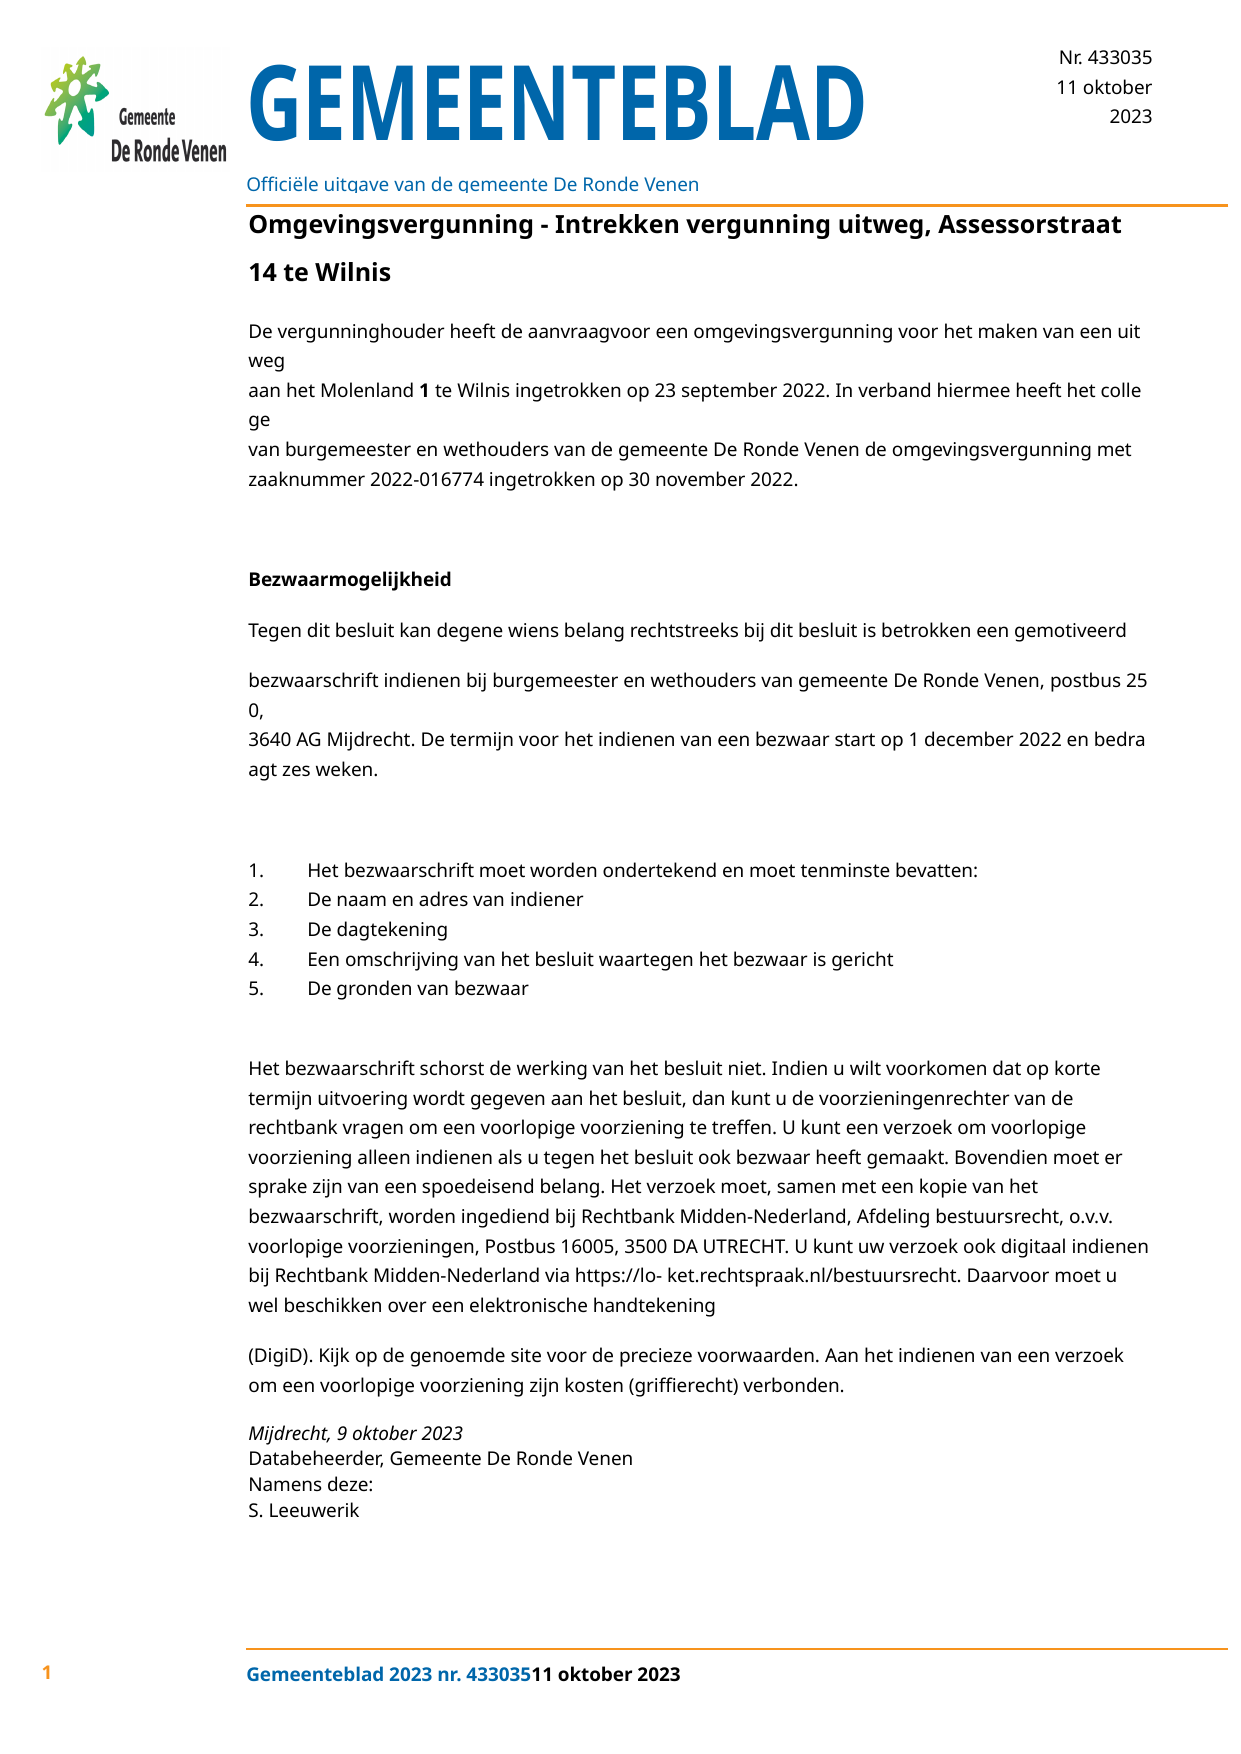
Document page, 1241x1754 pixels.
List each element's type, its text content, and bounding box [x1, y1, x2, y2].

list De dagtekening [248, 916, 1152, 942]
picture [41, 47, 231, 172]
text Bezwaarmogelijkheid [248, 567, 1152, 592]
text Databeheerder, Gemeente De Ronde Venen [248, 1446, 1152, 1471]
text Tegen dit besluit kan degene wiens belang rechtstreeks bij dit besluit is betrokken een gemotiveerd [248, 617, 1152, 643]
text bezwaarschrift indienen bij burgemeester en wethouders van gemeente De Ronde Venen, postbus 250, 3640 AG Mijdrecht. De termijn voor het indienen van een bezwaar start op 1 december 2022 en bedraagt zes weken. [248, 667, 1152, 782]
text Omgevingsvergunning - Intrekken vergunning uitweg, Assessorstraat 14 te Wilnis [248, 207, 1152, 288]
text Namens deze: [248, 1471, 1152, 1497]
text Het bezwaarschrift schorst de werking van het besluit niet. Indien u wilt voorkomen dat op korte termijn uitvoering wordt gegeven aan het besluit, dan kunt u de voorzieningenrechter van de rechtbank vragen om een voorlopige voorziening te treffen. U kunt een verzoek om voorlopige voorziening alleen indienen als u tegen het besluit ook bezwaar heeft gemaakt. Bovendien moet er sprake zijn van een spoedeisend belang. Het verzoek moet, samen met een kopie van het bezwaarschrift, worden ingediend bij Rechtbank Midden-Nederland, Afdeling bestuursrecht, o.v.v. voorlopige voorzieningen, Postbus 16005, 3500 DA UTRECHT. U kunt uw verzoek ook digitaal indienen bij Rechtbank Midden-Nederland via https://lo- ket.rechtspraak.nl/bestuursrecht. Daarvoor moet u wel beschikken over een elektronische handtekening [248, 1055, 1152, 1318]
text S. Leeuwerik [248, 1497, 1152, 1523]
list Een omschrijving van het besluit waartegen het bezwaar is gericht [248, 946, 1152, 972]
list Het bezwaarschrift moet worden ondertekend en moet tenminste bevatten: [248, 857, 1152, 883]
list De gronden van bezwaar [248, 975, 1152, 1001]
list De naam en adres van indiener [248, 887, 1152, 912]
text (DigiD). Kijk op de genoemde site voor de precieze voorwaarden. Aan het indienen van een verzoek om een voorlopige voorziening zijn kosten (griffierecht) verbonden. [248, 1342, 1152, 1398]
text Mijdrecht, 9 oktober 2023 [248, 1420, 1152, 1446]
text De vergunninghouder heeft de aanvraagvoor een omgevingsvergunning voor het maken van een uitweg aan het Molenland 1 te Wilnis ingetrokken op 23 september 2022. In verband hiermee heeft het college van burgemeester en wethouders van de gemeente De Ronde Venen de omgevingsvergunning met zaaknummer 2022-016774 ingetrokken op 30 november 2022. [248, 318, 1152, 492]
